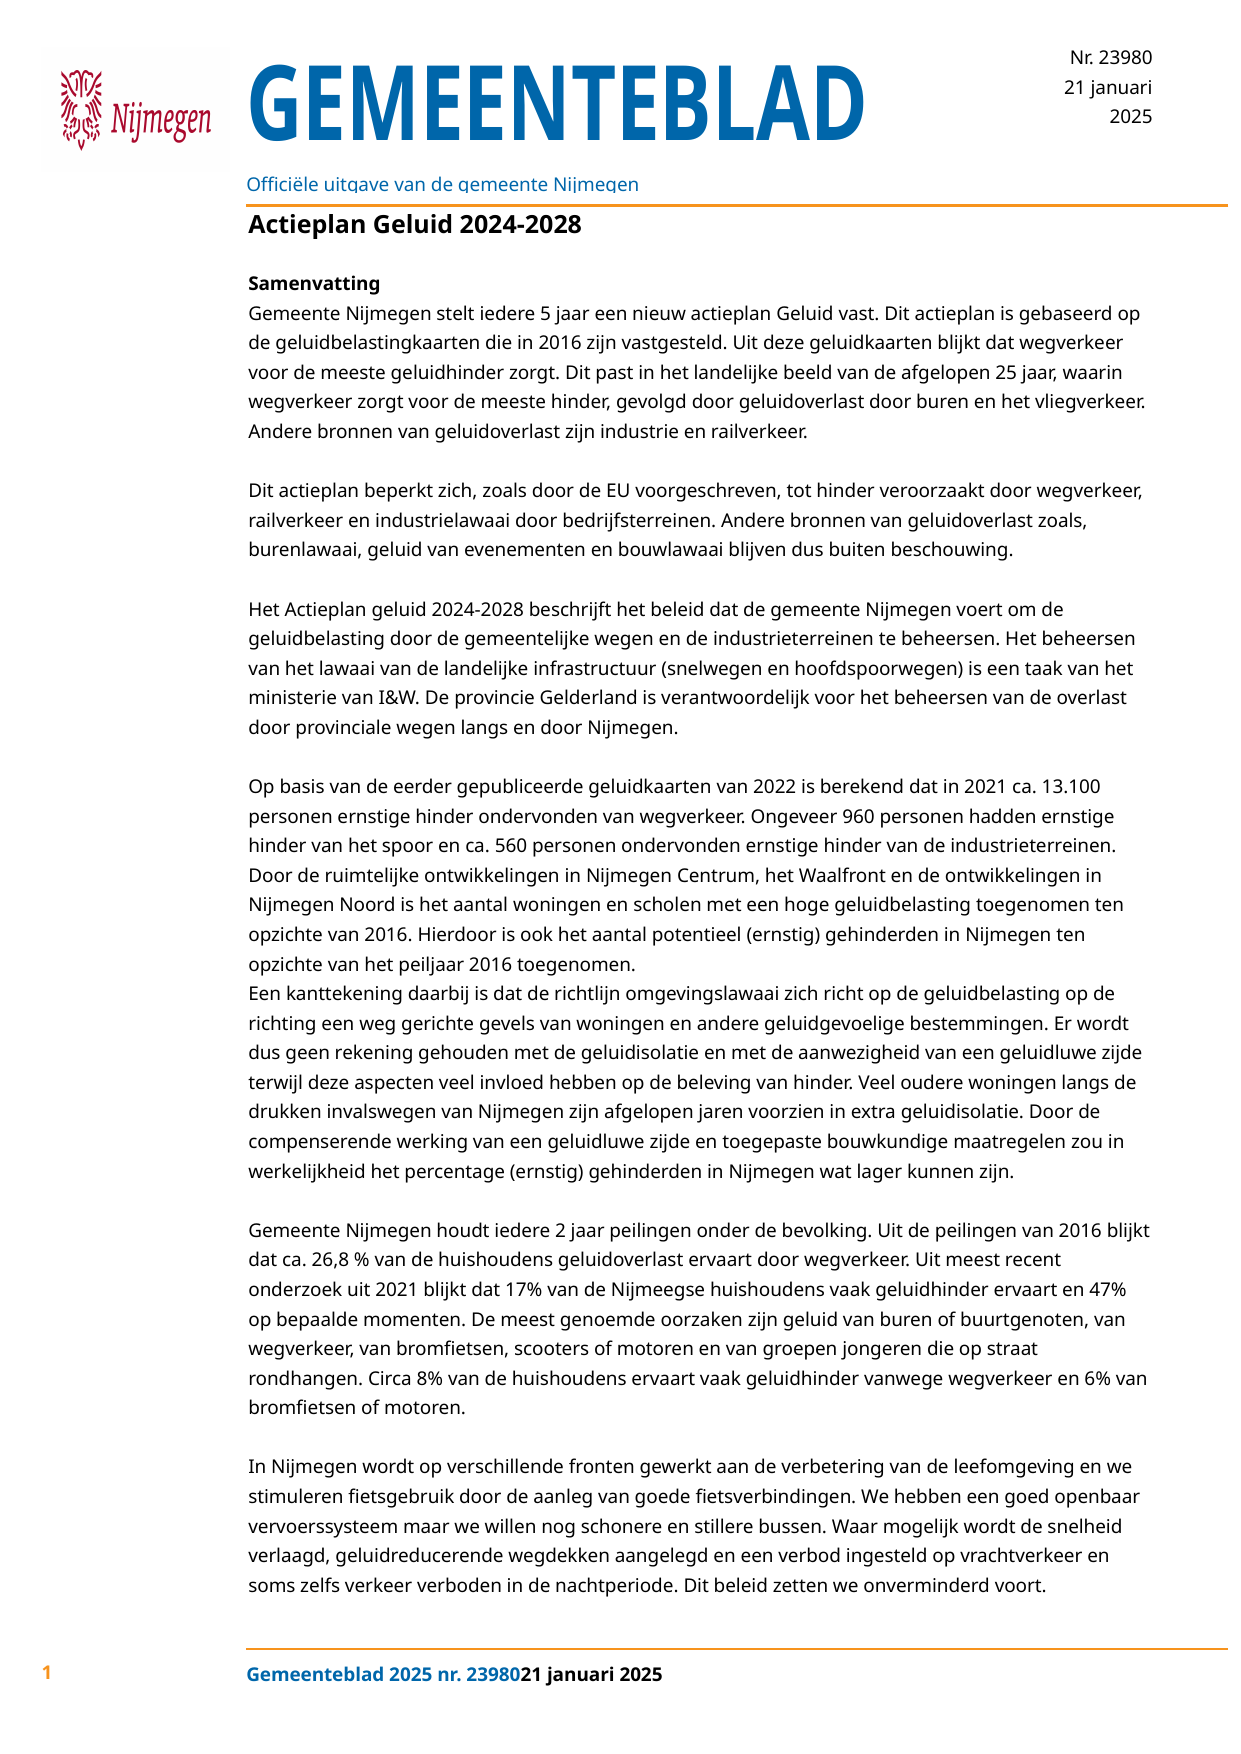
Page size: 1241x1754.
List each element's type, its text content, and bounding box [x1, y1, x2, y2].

text Het Actieplan geluid 2024-2028 beschrijft het beleid dat de gemeente Nijmegen voert om de geluidbelasting door de gemeentelijke wegen en de industrieterreinen te beheersen. Het beheersen van het lawaai van de landelijke infrastructuur (snelwegen en hoofdspoorwegen) is een taak van het ministerie van I&W. De provincie Gelderland is verantwoordelijk voor het beheersen van de overlast door provinciale wegen langs en door Nijmegen. [248, 596, 1152, 740]
picture [41, 47, 231, 172]
text Door de ruimtelijke ontwikkelingen in Nijmegen Centrum, het Waalfront en de ontwikkelingen in Nijmegen Noord is het aantal woningen en scholen met een hoge geluidbelasting toegenomen ten opzichte van 2016. Hierdoor is ook het aantal potentieel (ernstig) gehinderden in Nijmegen ten opzichte van het peiljaar 2016 toegenomen. [248, 862, 1152, 976]
text Op basis van de eerder gepubliceerde geluidkaarten van 2022 is berekend dat in 2021 ca. 13.100 personen ernstige hinder ondervonden van wegverkeer. Ongeveer 960 personen hadden ernstige hinder van het spoor en ca. 560 personen ondervonden ernstige hinder van de industrieterreinen. [248, 773, 1152, 858]
text Gemeente Nijmegen houdt iedere 2 jaar peilingen onder de bevolking. Uit de peilingen van 2016 blijkt dat ca. 26,8 % van de huishoudens geluidoverlast ervaart door wegverkeer. Uit meest recent onderzoek uit 2021 blijkt dat 17% van de Nijmeegse huishoudens vaak geluidhinder ervaart en 47% op bepaalde momenten. De meest genoemde oorzaken zijn geluid van buren of buurtgenoten, van wegverkeer, van bromfietsen, scooters of motoren en van groepen jongeren die op straat rondhangen. Circa 8% van de huishoudens ervaart vaak geluidhinder vanwege wegverkeer en 6% van bromfietsen of motoren. [248, 1217, 1152, 1420]
text Gemeente Nijmegen stelt iedere 5 jaar een nieuw actieplan Geluid vast. Dit actieplan is gebaseerd op de geluidbelastingkaarten die in 2016 zijn vastgesteld. Uit deze geluidkaarten blijkt dat wegverkeer voor de meeste geluidhinder zorgt. Dit past in het landelijke beeld van de afgelopen 25 jaar, waarin wegverkeer zorgt voor de meeste hinder, gevolgd door geluidoverlast door buren en het vliegverkeer. Andere bronnen van geluidoverlast zijn industrie en railverkeer. [248, 300, 1152, 444]
text Samenvatting [248, 270, 1152, 296]
text Dit actieplan beperkt zich, zoals door de EU voorgeschreven, tot hinder veroorzaakt door wegverkeer, railverkeer en industrielawaai door bedrijfsterreinen. Andere bronnen van geluidoverlast zoals, burenlawaai, geluid van evenementen en bouwlawaai blijven dus buiten beschouwing. [248, 477, 1152, 562]
text In Nijmegen wordt op verschillende fronten gewerkt aan de verbetering van de leefomgeving en we stimuleren fietsgebruik door de aanleg van goede fietsverbindingen. We hebben een goed openbaar vervoerssysteem maar we willen nog schonere en stillere bussen. Waar mogelijk wordt de snelheid verlaagd, geluidreducerende wegdekken aangelegd en een verbod ingesteld op vrachtverkeer en soms zelfs verkeer verboden in de nachtperiode. Dit beleid zetten we onverminderd voort. [248, 1454, 1152, 1598]
text Een kanttekening daarbij is dat de richtlijn omgevingslawaai zich richt op de geluidbelasting op de richting een weg gerichte gevels van woningen en andere geluidgevoelige bestemmingen. Er wordt dus geen rekening gehouden met de geluidisolatie en met de aanwezigheid van een geluidluwe zijde terwijl deze aspecten veel invloed hebben op de beleving van hinder. Veel oudere woningen langs de drukken invalswegen van Nijmegen zijn afgelopen jaren voorzien in extra geluidisolatie. Door de compenserende werking van een geluidluwe zijde en toegepaste bouwkundige maatregelen zou in werkelijkheid het percentage (ernstig) gehinderden in Nijmegen wat lager kunnen zijn. [248, 980, 1152, 1183]
text Actieplan Geluid 2024-2028 [248, 207, 1152, 241]
